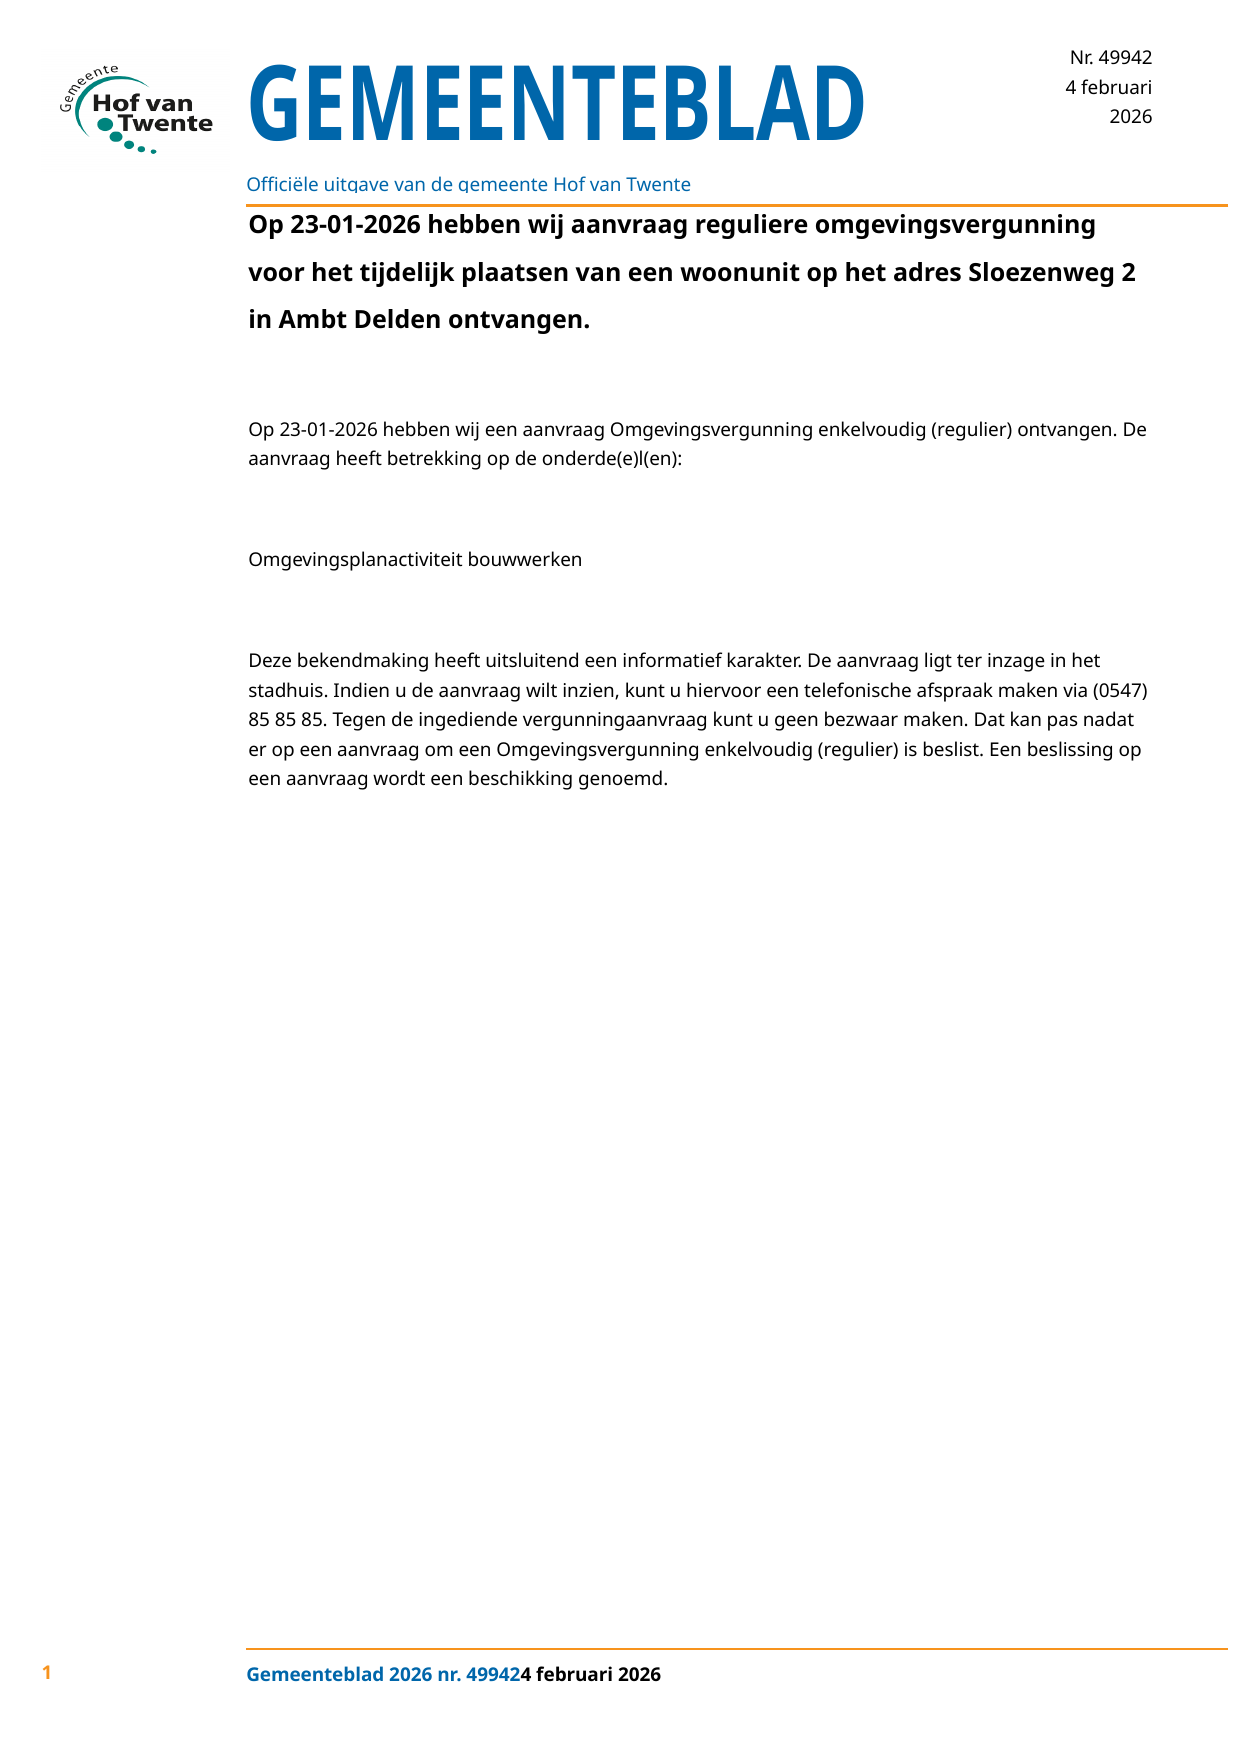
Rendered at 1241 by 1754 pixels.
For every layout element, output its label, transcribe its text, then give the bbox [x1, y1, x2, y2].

text Omgevingsplanactiviteit bouwwerken [248, 546, 1152, 572]
picture [41, 47, 231, 172]
text Op 23-01-2026 hebben wij aanvraag reguliere omgevingsvergunning voor het tijdelijk plaatsen van een woonunit op het adres Sloezenweg 2 in Ambt Delden ontvangen. [248, 207, 1152, 336]
text Op 23-01-2026 hebben wij een aanvraag Omgevingsvergunning enkelvoudig (regulier) ontvangen. De aanvraag heeft betrekking op de onderde(e)l(en): [248, 416, 1152, 471]
text Deze bekendmaking heeft uitsluitend een informatief karakter. De aanvraag ligt ter inzage in het stadhuis. Indien u de aanvraag wilt inzien, kunt u hiervoor een telefonische afspraak maken via (0547) 85 85 85. Tegen de ingediende vergunningaanvraag kunt u geen bezwaar maken. Dat kan pas nadat er op een aanvraag om een Omgevingsvergunning enkelvoudig (regulier) is beslist. Een beslissing op een aanvraag wordt een beschikking genoemd. [248, 647, 1152, 791]
